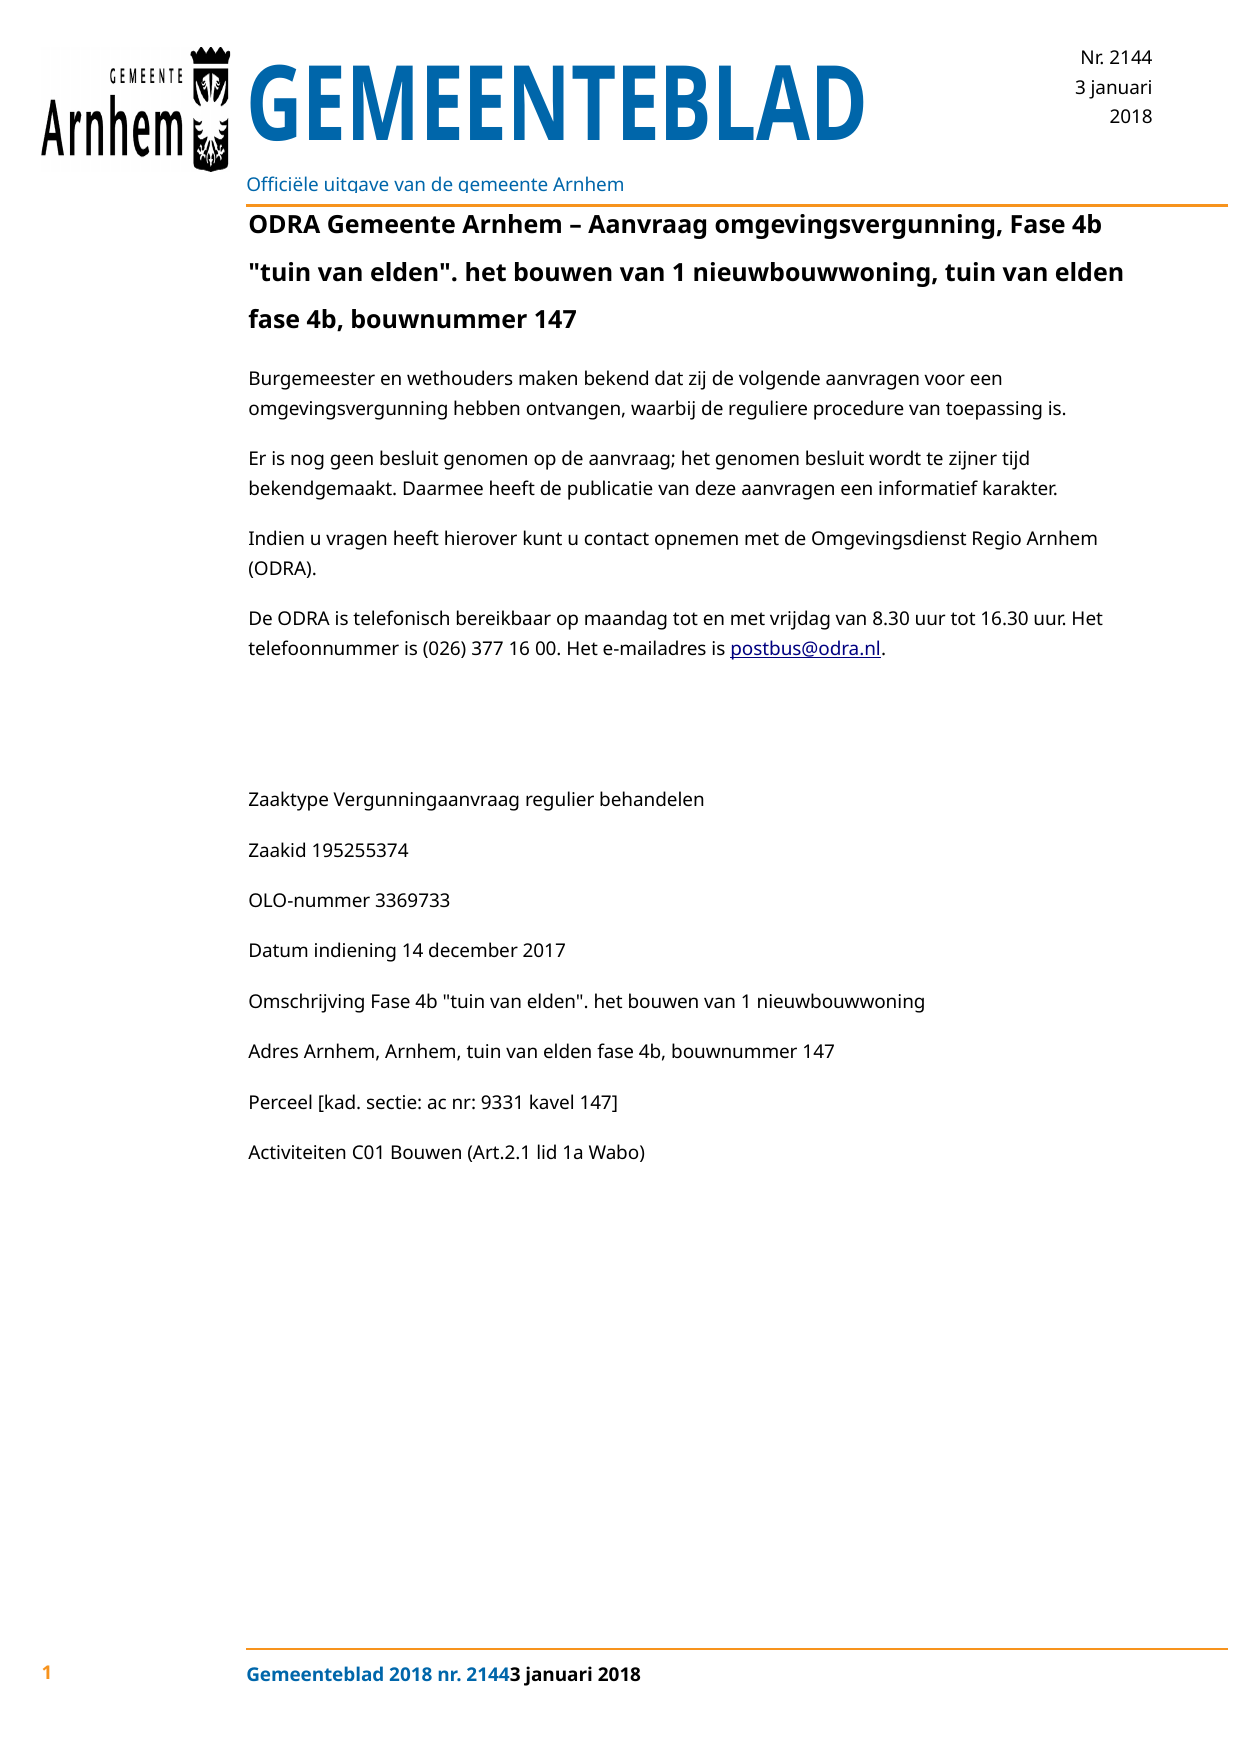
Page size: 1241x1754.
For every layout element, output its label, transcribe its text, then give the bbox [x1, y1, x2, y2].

text OLO-nummer 3369733 [248, 887, 1152, 913]
text Zaaktype Vergunningaanvraag regulier behandelen [248, 786, 1152, 812]
picture [41, 47, 231, 172]
text Adres Arnhem, Arnhem, tuin van elden fase 4b, bouwnummer 147 [248, 1038, 1152, 1064]
text De ODRA is telefonisch bereikbaar op maandag tot en met vrijdag van 8.30 uur tot 16.30 uur. Het telefoonnummer is (026) 377 16 00. Het e-mailadres is postbus@odra.nl. [248, 606, 1152, 661]
text Er is nog geen besluit genomen op de aanvraag; het genomen besluit wordt te zijner tijd bekendgemaakt. Daarmee heeft de publicatie van deze aanvragen een informatief karakter. [248, 446, 1152, 501]
text Omschrijving Fase 4b "tuin van elden". het bouwen van 1 nieuwbouwwoning [248, 988, 1152, 1014]
text Burgemeester en wethouders maken bekend dat zij de volgende aanvragen voor een omgevingsvergunning hebben ontvangen, waarbij de reguliere procedure van toepassing is. [248, 366, 1152, 421]
text Datum indiening 14 december 2017 [248, 938, 1152, 963]
text Indien u vragen heeft hierover kunt u contact opnemen met de Omgevingsdienst Regio Arnhem (ODRA). [248, 526, 1152, 581]
text ODRA Gemeente Arnhem – Aanvraag omgevingsvergunning, Fase 4b "tuin van elden". het bouwen van 1 nieuwbouwwoning, tuin van elden fase 4b, bouwnummer 147 [248, 207, 1152, 336]
text Activiteiten C01 Bouwen (Art.2.1 lid 1a Wabo) [248, 1139, 1152, 1165]
text Zaakid 195255374 [248, 837, 1152, 862]
text Perceel [kad. sectie: ac nr: 9331 kavel 147] [248, 1089, 1152, 1114]
